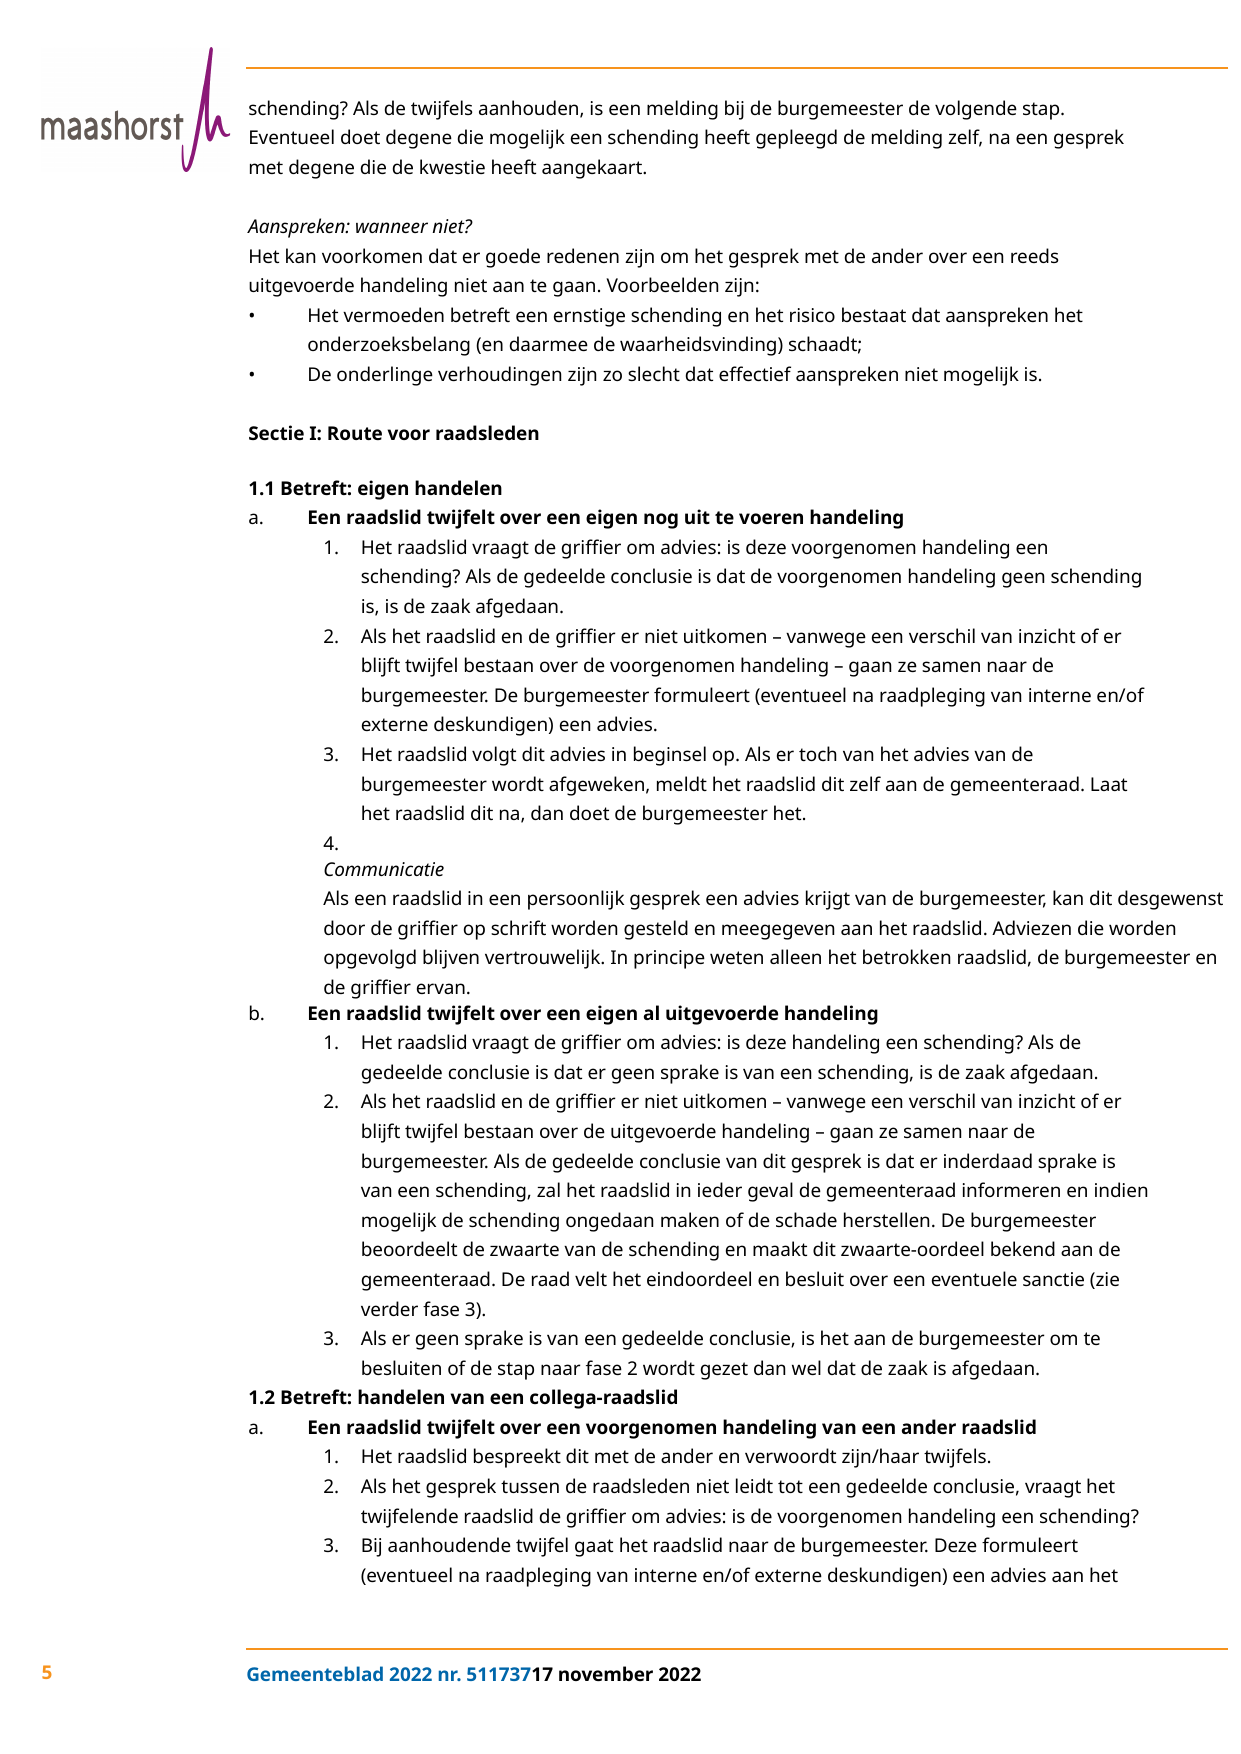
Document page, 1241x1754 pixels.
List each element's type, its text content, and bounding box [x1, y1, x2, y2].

picture [41, 47, 231, 172]
table_header Aanspreken: wanneer niet? Het kan voorkomen dat er goede redenen zijn om het gesprek met de ander over een reeds uitgevoerde handeling niet aan te gaan. Voorbeelden zijn: Het vermoeden betreft een ernstige schending en het risico bestaat dat aanspreken het onderzoeksbelang (en daarmee de waarheidsvinding) schaadt; De onderlinge verhoudingen zijn zo slecht dat effectief aanspreken niet mogelijk is. [248, 213, 1152, 387]
text Sectie I: Route voor raadsleden [248, 420, 1152, 445]
list Het raadslid bespreekt dit met de ander en verwoordt zijn/haar twijfels. [323, 1444, 1152, 1469]
list Als het gesprek tussen de raadsleden niet leidt tot een gedeelde conclusie, vraagt het twijfelende raadslid de griffier om advies: is de voorgenomen handeling een schending? [323, 1473, 1152, 1529]
text schending? Als de twijfels aanhouden, is een melding bij de burgemeester de volgende stap. Eventueel doet degene die mogelijk een schending heeft gepleegd de melding zelf, na een gesprek met degene die de kwestie heeft aangekaart. [248, 95, 1152, 180]
list Als het raadslid en de griffier er niet uitkomen – vanwege een verschil van inzicht of er blijft twijfel bestaan over de uitgevoerde handeling – gaan ze samen naar de burgemeester. Als de gedeelde conclusie van dit gesprek is dat er inderdaad sprake is van een schending, zal het raadslid in ieder geval de gemeenteraad informeren en indien mogelijk de schending ongedaan maken of de schade herstellen. De burgemeester beoordeelt de zwaarte van de schending en maakt dit zwaarte-oordeel bekend aan de gemeenteraad. De raad velt het eindoordeel en besluit over een eventuele sanctie (zie verder fase 3). [323, 1089, 1152, 1322]
list Het raadslid vraagt de griffier om advies: is deze voorgenomen handeling een schending? Als de gedeelde conclusie is dat de voorgenomen handeling geen schending is, is de zaak afgedaan. [323, 534, 1152, 619]
list Als het raadslid en de griffier er niet uitkomen – vanwege een verschil van inzicht of er blijft twijfel bestaan over de voorgenomen handeling – gaan ze samen naar de burgemeester. De burgemeester formuleert (eventueel na raadpleging van interne en/of externe deskundigen) een advies. [323, 623, 1152, 737]
table_header Communicatie Als een raadslid in een persoonlijk gesprek een advies krijgt van de burgemeester, kan dit desgewenst door de griffier op schrift worden gesteld en meegegeven aan het raadslid. Adviezen die worden opgevolgd blijven vertrouwelijk. In principe weten alleen het betrokken raadslid, de burgemeester en de griffier ervan. [323, 856, 1227, 1000]
text 1.2 Betreft: handelen van een collega-raadslid [248, 1384, 1152, 1410]
text 1.1 Betreft: eigen handelen [248, 475, 1152, 501]
list Een raadslid twijfelt over een eigen al uitgevoerde handeling [248, 1000, 1152, 1026]
list Een raadslid twijfelt over een eigen nog uit te voeren handeling [248, 504, 1152, 530]
list Bij aanhoudende twijfel gaat het raadslid naar de burgemeester. Deze formuleert (eventueel na raadpleging van interne en/of externe deskundigen) een advies aan het [323, 1532, 1152, 1588]
list Het raadslid volgt dit advies in beginsel op. Als er toch van het advies van de burgemeester wordt afgeweken, meldt het raadslid dit zelf aan de gemeenteraad. Laat het raadslid dit na, dan doet de burgemeester het. [323, 741, 1152, 826]
list Een raadslid twijfelt over een voorgenomen handeling van een ander raadslid [248, 1414, 1152, 1440]
list Als er geen sprake is van een gedeelde conclusie, is het aan de burgemeester om te besluiten of de stap naar fase 2 wordt gezet dan wel dat de zaak is afgedaan. [323, 1325, 1152, 1381]
list Het raadslid vraagt de griffier om advies: is deze handeling een schending? Als de gedeelde conclusie is dat er geen sprake is van een schending, is de zaak afgedaan. [323, 1029, 1152, 1085]
